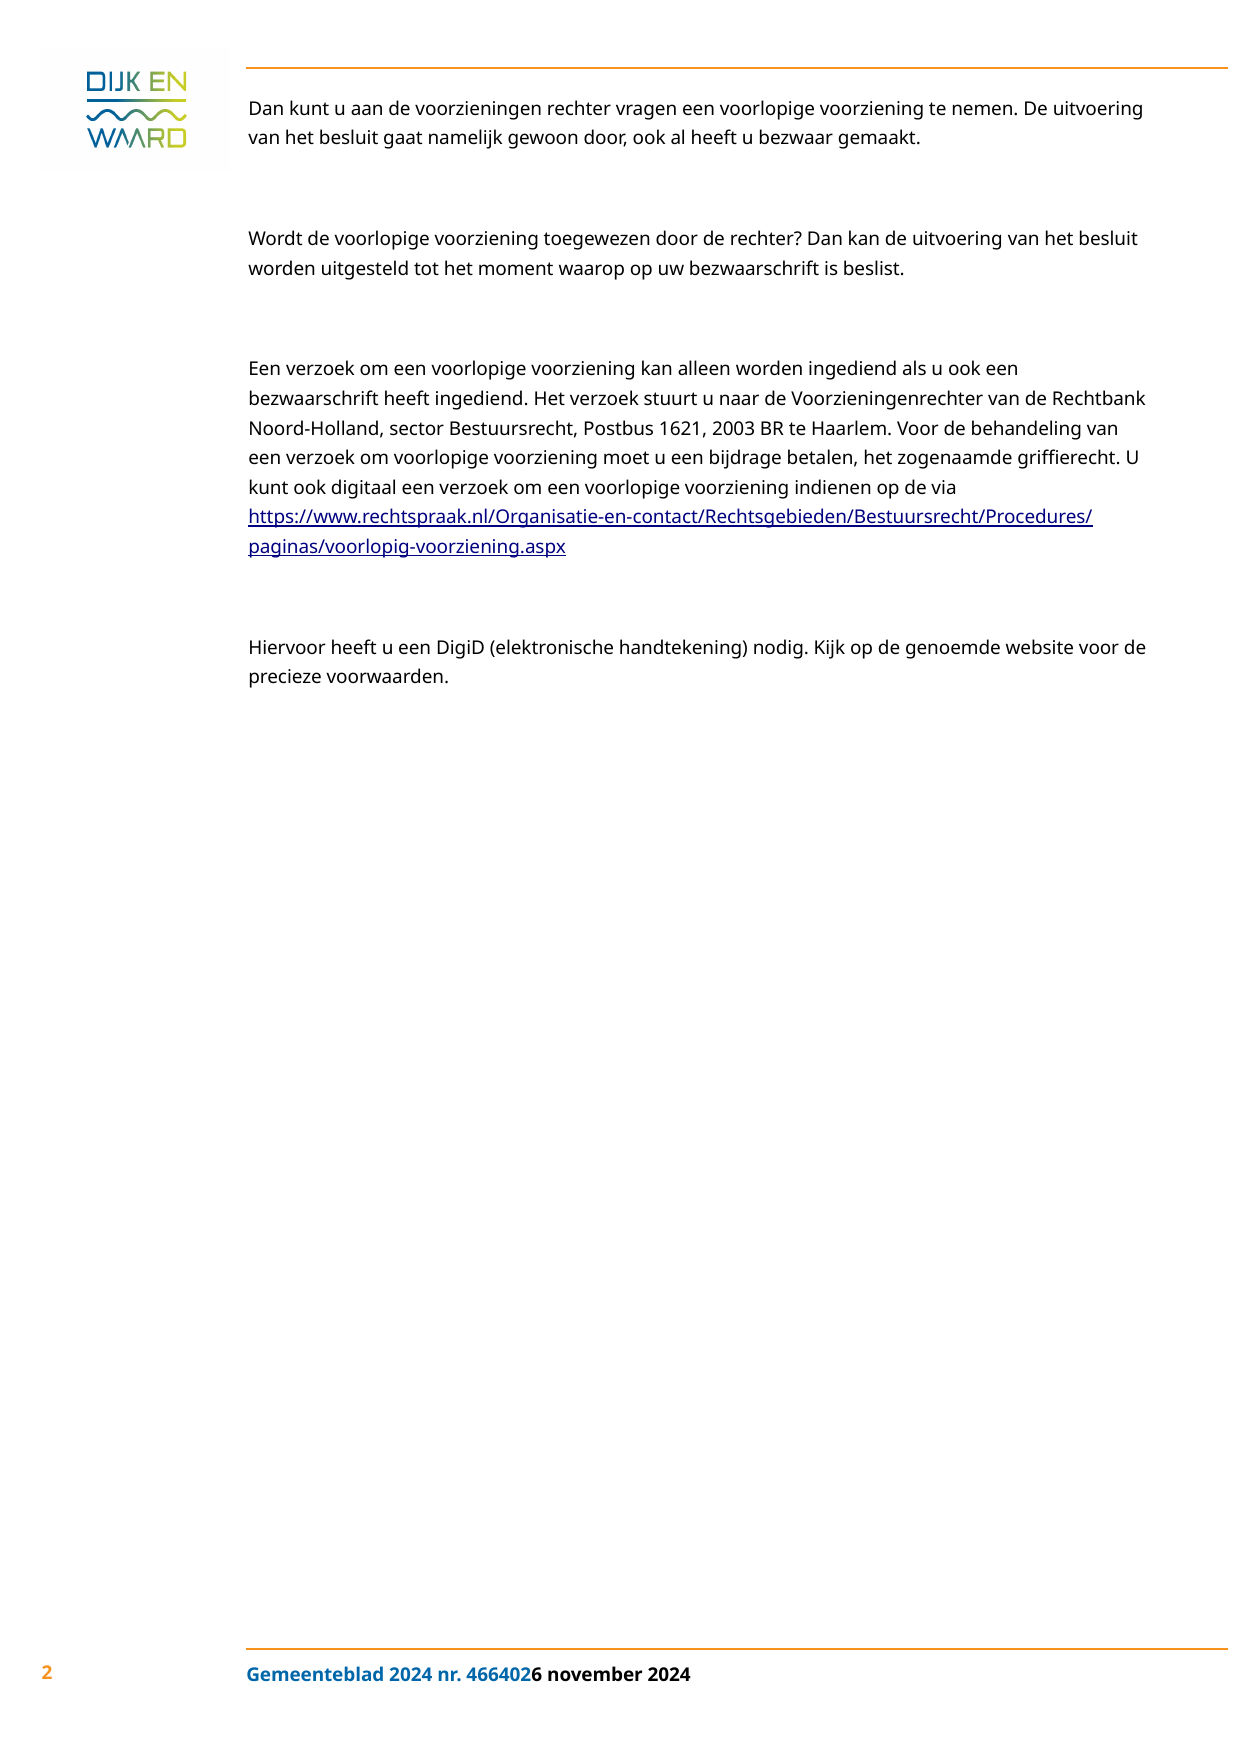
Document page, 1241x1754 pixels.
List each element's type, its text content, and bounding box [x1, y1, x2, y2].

text Een verzoek om een voorlopige voorziening kan alleen worden ingediend als u ook een bezwaarschrift heeft ingediend. Het verzoek stuurt u naar de Voorzieningenrechter van de Rechtbank Noord-Holland, sector Bestuursrecht, Postbus 1621, 2003 BR te Haarlem. Voor de behandeling van een verzoek om voorlopige voorziening moet u een bijdrage betalen, het zogenaamde griffierecht. U kunt ook digitaal een verzoek om een voorlopige voorziening indienen op de via https://www.rechtspraak.nl/Organisatie-en-contact/Rechtsgebieden/Bestuursrecht/Procedures/paginas/voorlopig-voorziening.aspx [248, 356, 1152, 559]
picture [41, 47, 231, 172]
text Wordt de voorlopige voorziening toegewezen door de rechter? Dan kan de uitvoering van het besluit worden uitgesteld tot het moment waarop op uw bezwaarschrift is beslist. [248, 225, 1152, 281]
text Dan kunt u aan de voorzieningen rechter vragen een voorlopige voorziening te nemen. De uitvoering van het besluit gaat namelijk gewoon door, ook al heeft u bezwaar gemaakt. [248, 95, 1152, 150]
text Hiervoor heeft u een DigiD (elektronische handtekening) nodig. Kijk op de genoemde website voor de precieze voorwaarden. [248, 634, 1152, 689]
